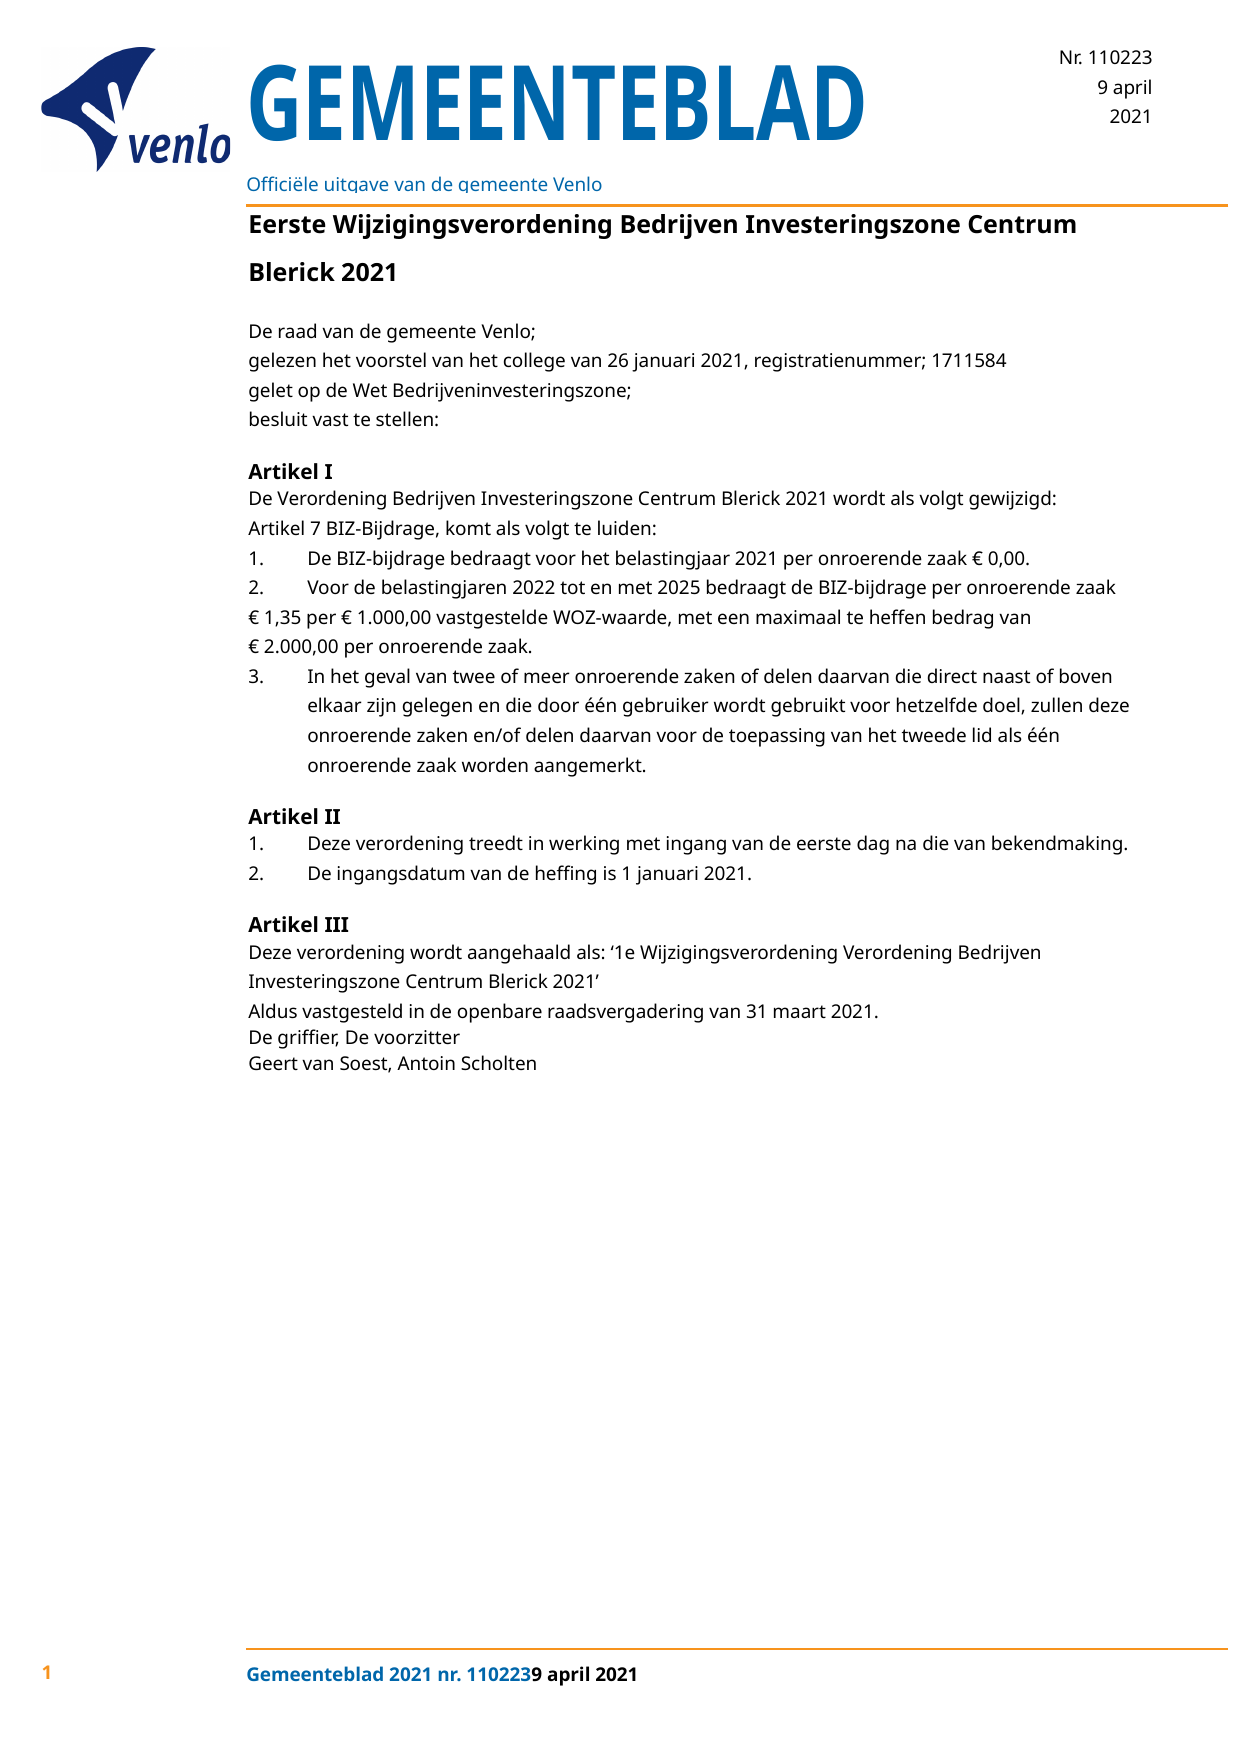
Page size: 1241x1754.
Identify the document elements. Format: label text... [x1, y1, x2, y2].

text Artikel II [248, 802, 1152, 831]
text € 2.000,00 per onroerende zaak. [248, 633, 1152, 659]
text gelet op de Wet Bedrijveninvesteringszone; [248, 377, 1152, 403]
text Aldus vastgesteld in de openbare raadsvergadering van 31 maart 2021. [248, 998, 1152, 1024]
text Artikel 7 BIZ-Bijdrage, komt als volgt te luiden: [248, 515, 1152, 541]
list De BIZ-bijdrage bedraagt voor het belastingjaar 2021 per onroerende zaak € 0,00. [248, 545, 1152, 570]
text De raad van de gemeente Venlo; [248, 318, 1152, 344]
text € 1,35 per € 1.000,00 vastgestelde WOZ-waarde, met een maximaal te heffen bedrag van [248, 604, 1152, 629]
text gelezen het voorstel van het college van 26 januari 2021, registratienummer; 1711584 [248, 347, 1152, 373]
list In het geval van twee of meer onroerende zaken of delen daarvan die direct naast of boven elkaar zijn gelegen en die door één gebruiker wordt gebruikt voor hetzelfde doel, zullen deze onroerende zaken en/of delen daarvan voor de toepassing van het tweede lid als één onroerende zaak worden aangemerkt. [248, 663, 1152, 777]
list Voor de belastingjaren 2022 tot en met 2025 bedraagt de BIZ-bijdrage per onroerende zaak [248, 574, 1152, 600]
text besluit vast te stellen: [248, 407, 1152, 432]
text De Verordening Bedrijven Investeringszone Centrum Blerick 2021 wordt als volgt gewijzigd: [248, 486, 1152, 511]
text Artikel I [248, 457, 1152, 486]
text Artikel III [248, 911, 1152, 939]
text De griffier, De voorzitter [248, 1024, 1152, 1050]
list Deze verordening treedt in werking met ingang van de eerste dag na die van bekendmaking. [248, 831, 1152, 856]
text Geert van Soest, Antoin Scholten [248, 1050, 1152, 1075]
picture [41, 47, 231, 172]
text Eerste Wijzigingsverordening Bedrijven Investeringszone Centrum Blerick 2021 [248, 207, 1152, 288]
list De ingangsdatum van de heffing is 1 januari 2021. [248, 860, 1152, 886]
text Deze verordening wordt aangehaald als: ‘1e Wijzigingsverordening Verordening Bedrijven Investeringszone Centrum Blerick 2021’ [248, 939, 1152, 994]
